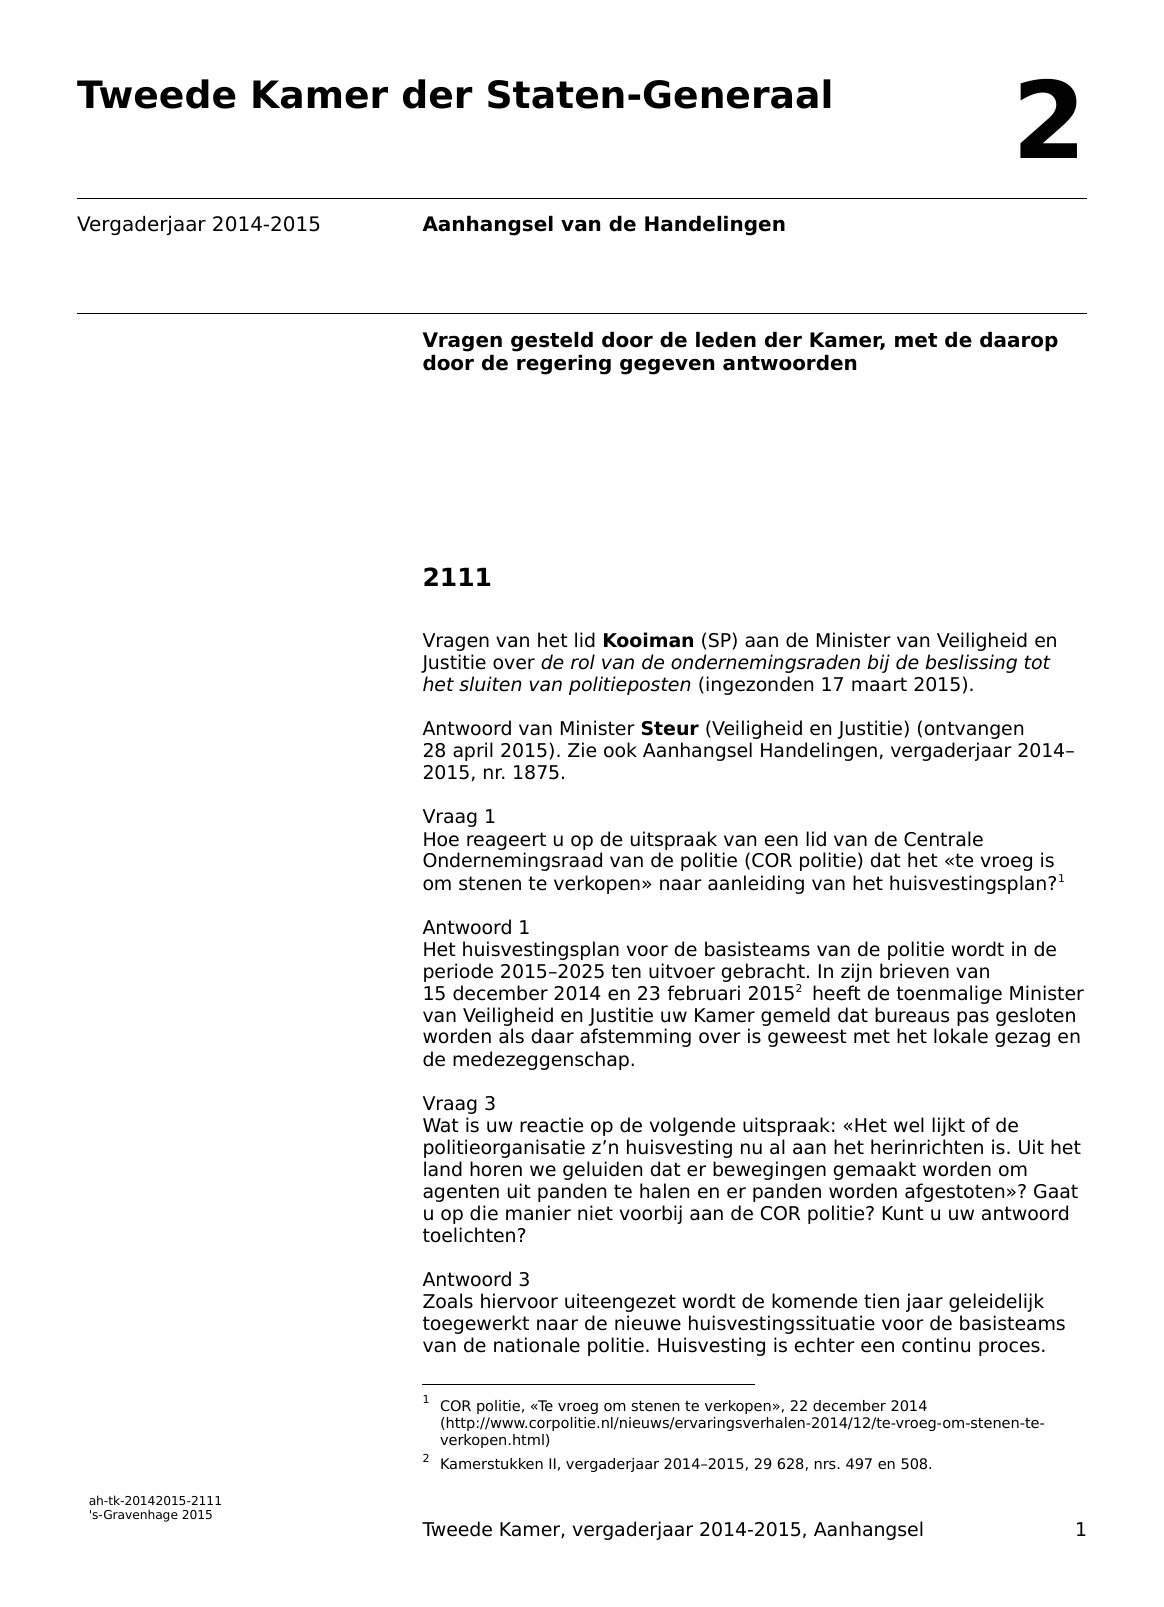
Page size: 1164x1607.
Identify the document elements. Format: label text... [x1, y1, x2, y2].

text Vraag 3 [422, 1093, 1087, 1114]
text Antwoord 3 [422, 1269, 1087, 1291]
text Zoals hiervoor uiteengezet wordt de komende tien jaar geleidelijk toegewerkt naar de nieuwe huisvestingssituatie voor de basisteams van de nationale politie. Huisvesting is echter een continu proces. [422, 1291, 1087, 1357]
text Vraag 1 [422, 806, 1087, 828]
table_header Tweede Kamer der Staten-Generaal [77, 59, 886, 198]
text Kamerstukken II, vergaderjaar 2014–2015, 29 628, nrs. 497 en 508. [422, 1452, 1087, 1474]
text COR politie, «Te vroeg om stenen te verkopen», 22 december 2014 (http://www.corpolitie.nl/nieuws/ervaringsverhalen-2014/12/te-vroeg-om-stenen-te-verkopen.html) [422, 1393, 1087, 1449]
text Hoe reageert u op de uitspraak van een lid van de Centrale Ondernemingsraad van de politie (COR politie) dat het «te vroeg is om stenen te verkopen» naar aanleiding van het huisvestingsplan? [422, 828, 1087, 894]
text Antwoord van Minister Steur (Veiligheid en Justitie) (ontvangen 28 april 2015). Zie ook Aanhangsel Handelingen, vergaderjaar 2014–2015, nr. 1875. [422, 718, 1087, 784]
table_cell [77, 314, 422, 375]
table_cell Vergaderjaar 2014-2015 [77, 199, 422, 313]
table_cell Vragen gesteld door de leden der Kamer, met de daarop door de regering gegeven antwoorden [422, 314, 1087, 375]
text 2111 [422, 563, 1087, 592]
text Antwoord 1 [422, 917, 1087, 938]
table_header 2 [886, 59, 1087, 198]
text 's-Gravenhage 2015 [88, 1508, 323, 1522]
text Vragen van het lid Kooiman (SP) aan de Minister van Veiligheid en Justitie over de rol van de ondernemingsraden bij de beslissing tot het sluiten van politieposten (ingezonden 17 maart 2015). [422, 630, 1087, 696]
text Wat is uw reactie op de volgende uitspraak: «Het wel lijkt of de politieorganisatie z’n huisvesting nu al aan het herinrichten is. Uit het land horen we geluiden dat er bewegingen gemaakt worden om agenten uit panden te halen en er panden worden afgestoten»? Gaat u op die manier niet voorbij aan de COR politie? Kunt u uw antwoord toelichten? [422, 1114, 1087, 1246]
table_cell Aanhangsel van de Handelingen [422, 199, 1087, 313]
text ah-tk-20142015-2111 [88, 1494, 323, 1508]
text Het huisvestingsplan voor de basisteams van de politie wordt in de periode 2015–2025 ten uitvoer gebracht. In zijn brieven van 15 december 2014 en 23 februari 2015 heeft de toenmalige Minister van Veiligheid en Justitie uw Kamer gemeld dat bureaus pas gesloten worden als daar afstemming over is geweest met het lokale gezag en de medezeggenschap. [422, 938, 1087, 1070]
